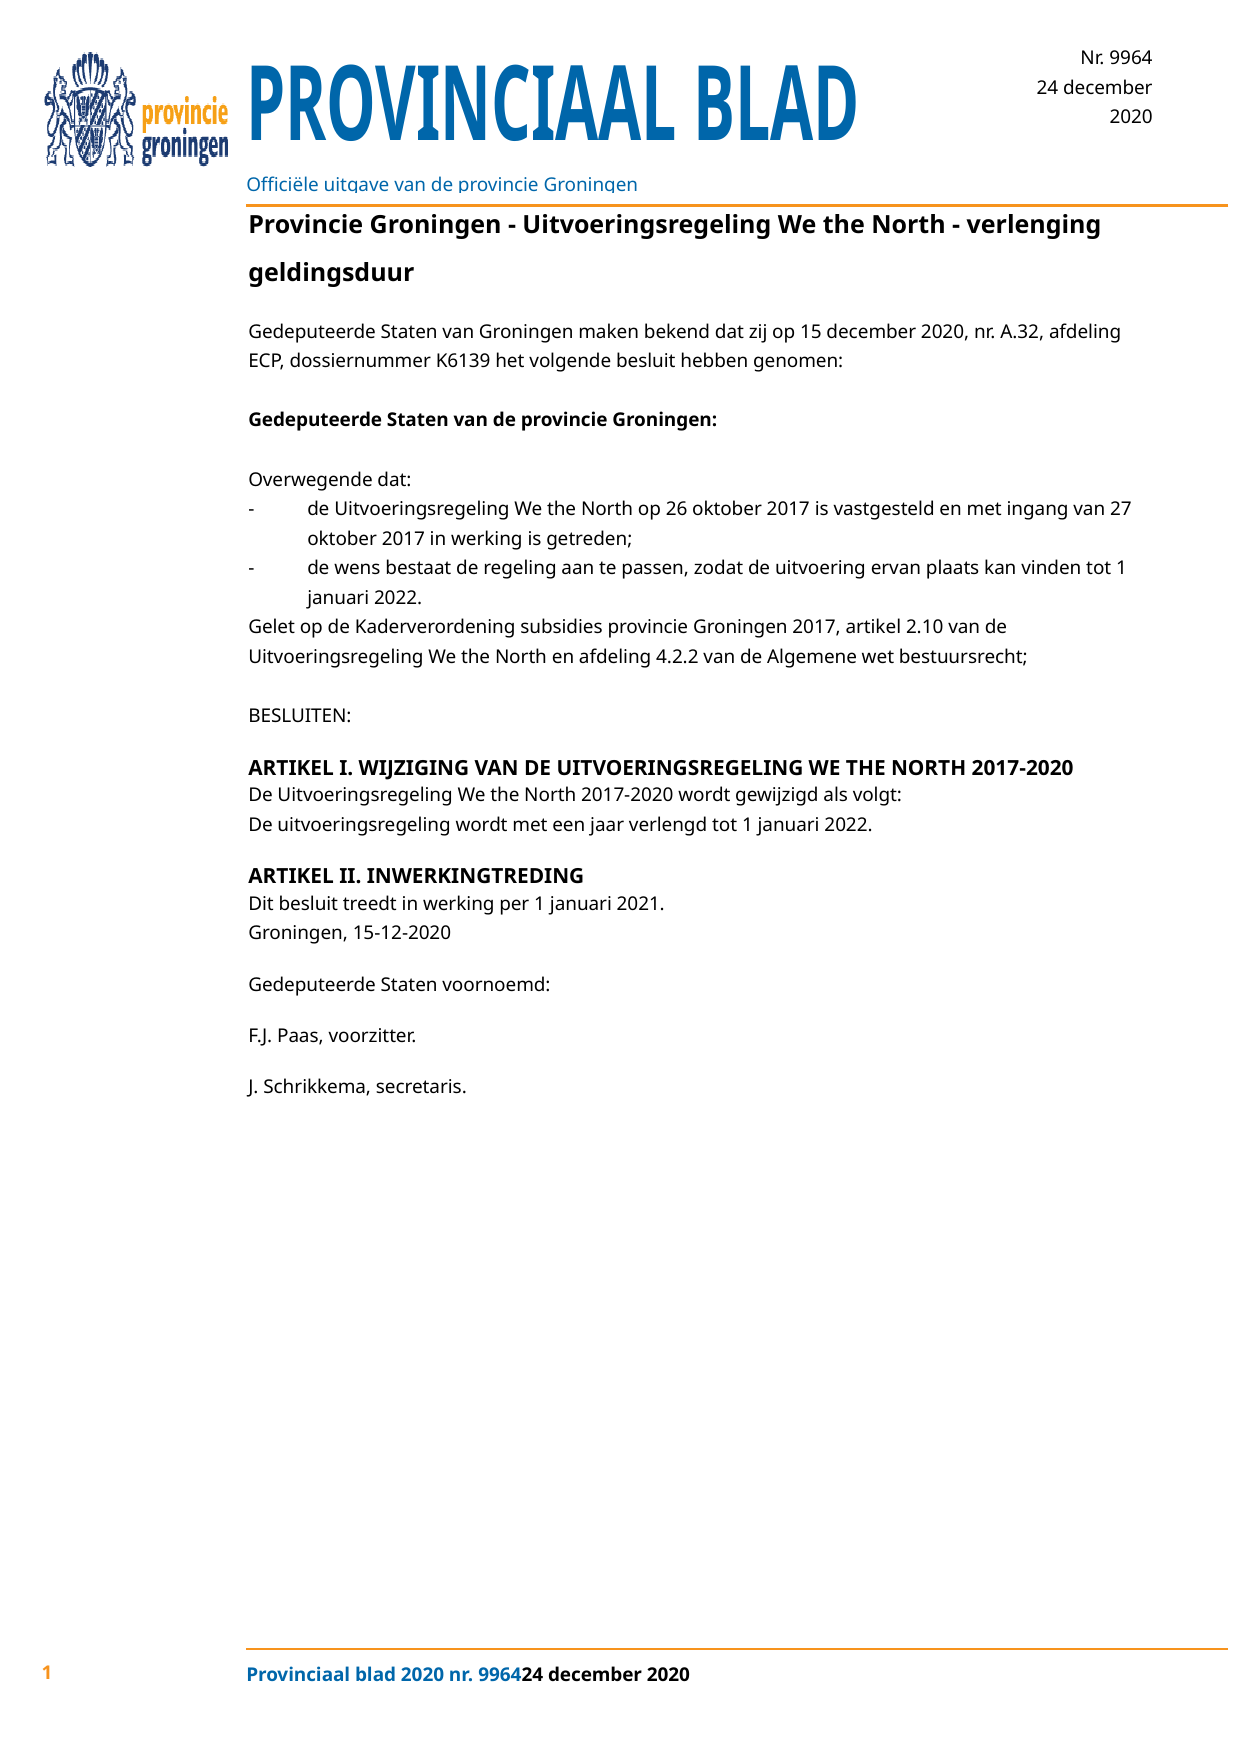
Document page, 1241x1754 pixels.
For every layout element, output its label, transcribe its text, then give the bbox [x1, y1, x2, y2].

text Gedeputeerde Staten voornoemd: [248, 971, 1152, 997]
text ARTIKEL II. INWERKINGTREDING [248, 861, 1152, 890]
list de wens bestaat de regeling aan te passen, zodat de uitvoering ervan plaats kan vinden tot 1 januari 2022. [248, 554, 1152, 610]
text Gedeputeerde Staten van de provincie Groningen: [248, 407, 1152, 432]
text BESLUITEN: [248, 702, 1152, 728]
text ARTIKEL I. WIJZIGING VAN DE UITVOERINGSREGELING WE THE NORTH 2017-2020 [248, 753, 1152, 781]
text De uitvoeringsregeling wordt met een jaar verlengd tot 1 januari 2022. [248, 811, 1152, 837]
text Groningen, 15-12-2020 [248, 919, 1152, 945]
text J. Schrikkema, secretaris. [248, 1074, 1152, 1099]
text Provincie Groningen - Uitvoeringsregeling We the North - verlenging geldingsduur [248, 207, 1152, 288]
text Overwegende dat: [248, 466, 1152, 492]
text Gedeputeerde Staten van Groningen maken bekend dat zij op 15 december 2020, nr. A.32, afdeling ECP, dossiernummer K6139 het volgende besluit hebben genomen: [248, 318, 1152, 373]
text Dit besluit treedt in werking per 1 januari 2021. [248, 890, 1152, 916]
list de Uitvoeringsregeling We the North op 26 oktober 2017 is vastgesteld en met ingang van 27 oktober 2017 in werking is getreden; [248, 495, 1152, 551]
text De Uitvoeringsregeling We the North 2017-2020 wordt gewijzigd als volgt: [248, 781, 1152, 807]
text F.J. Paas, voorzitter. [248, 1022, 1152, 1048]
picture [41, 47, 231, 172]
text Gelet op de Kaderverordening subsidies provincie Groningen 2017, artikel 2.10 van de Uitvoeringsregeling We the North en afdeling 4.2.2 van de Algemene wet bestuursrecht; [248, 614, 1152, 669]
